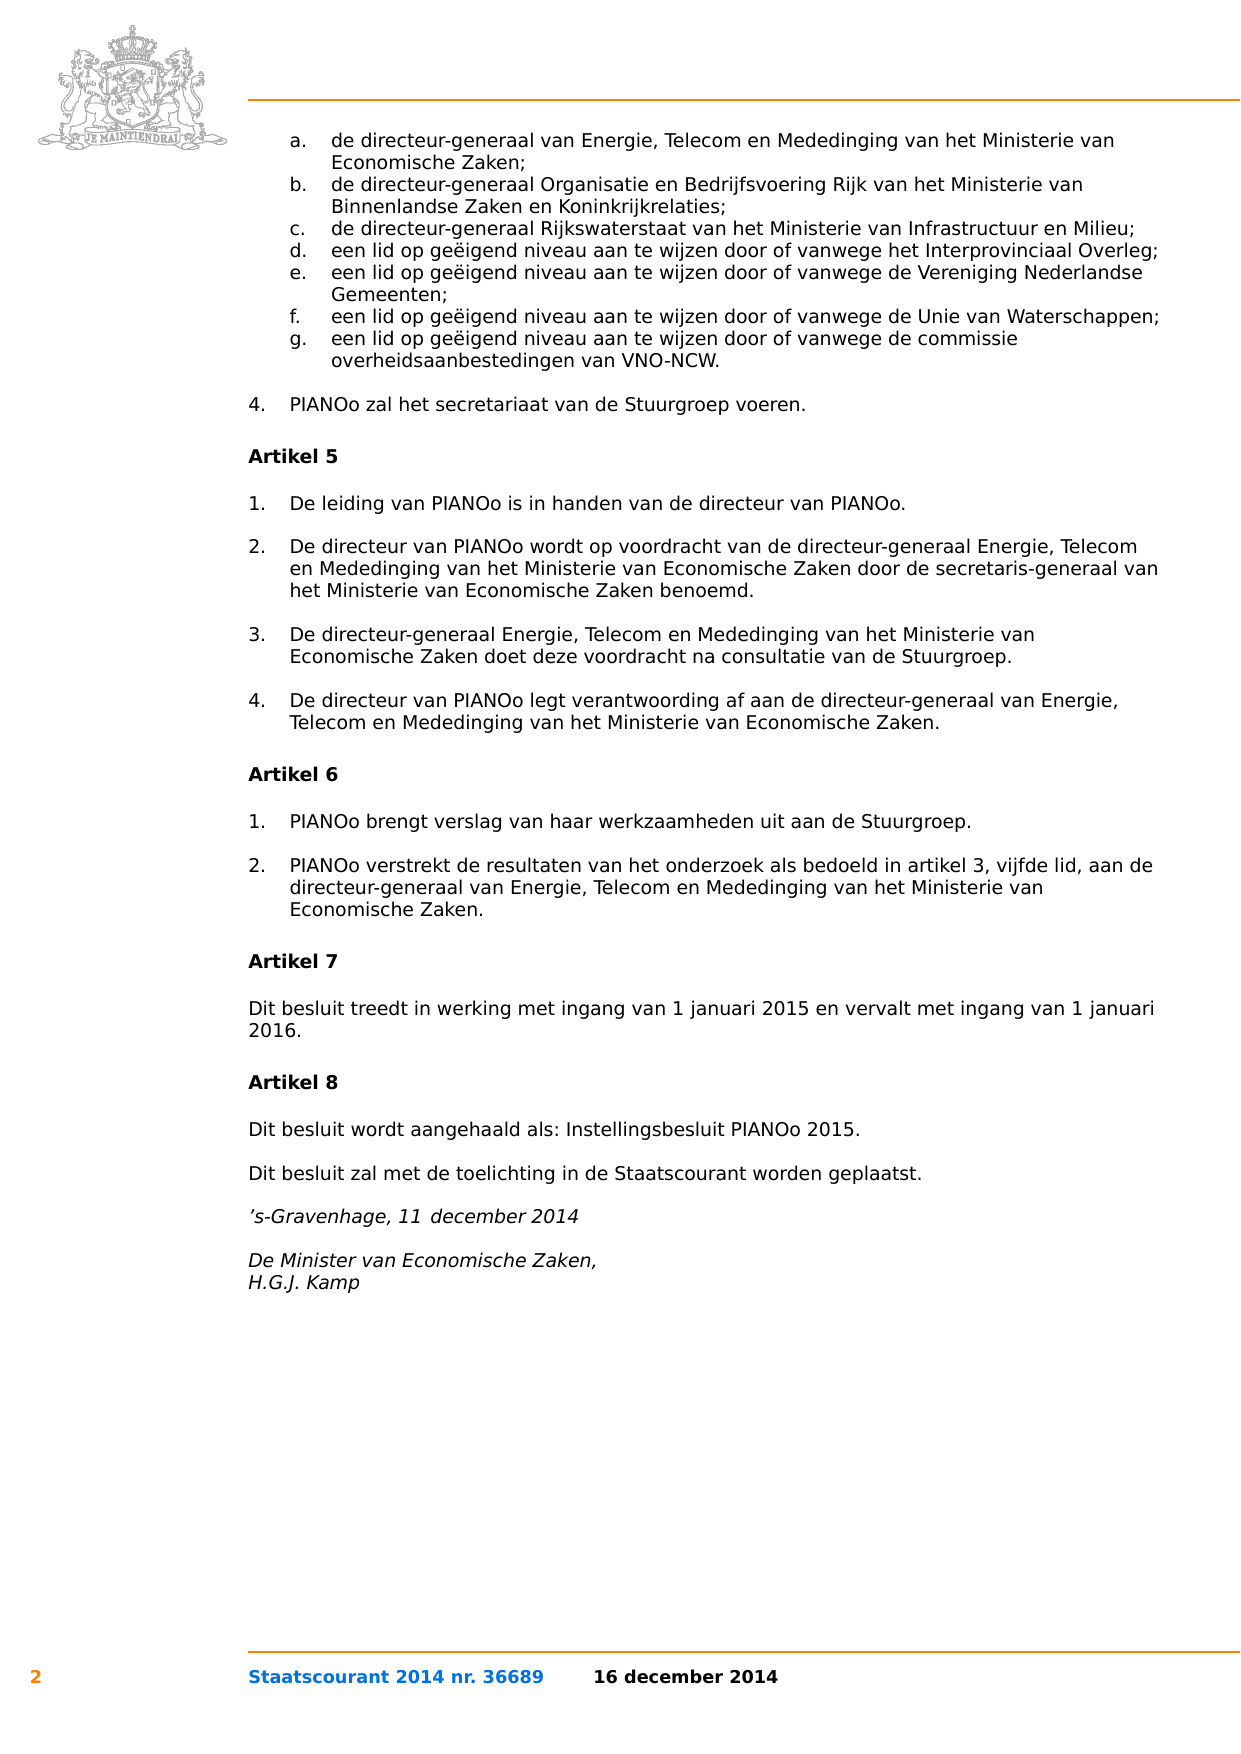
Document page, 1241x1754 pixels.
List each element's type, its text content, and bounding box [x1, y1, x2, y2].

text b. de directeur-generaal Organisatie en Bedrijfsvoering Rijk van het Ministerie van Binnenlandse Zaken en Koninkrijkrelaties; [289, 174, 1163, 218]
text 2. PIANOo verstrekt de resultaten van het onderzoek als bedoeld in artikel 3, vijfde lid, aan de directeur-generaal van Energie, Telecom en Mededinging van het Ministerie van Economische Zaken. [248, 855, 1163, 921]
text e. een lid op geëigend niveau aan te wijzen door of vanwege de Vereniging Nederlandse Gemeenten; [289, 262, 1163, 306]
text g. een lid op geëigend niveau aan te wijzen door of vanwege de commissie overheidsaanbestedingen van VNO-NCW. [289, 328, 1163, 372]
subtitle Artikel 8 [248, 1072, 1163, 1094]
text Dit besluit zal met de toelichting in de Staatscourant worden geplaatst. [248, 1162, 1163, 1184]
text 1. PIANOo brengt verslag van haar werkzaamheden uit aan de Stuurgroep. [248, 811, 1163, 833]
text 2. De directeur van PIANOo wordt op voordracht van de directeur-generaal Energie, Telecom en Mededinging van het Ministerie van Economische Zaken door de secretaris-generaal van het Ministerie van Economische Zaken benoemd. [248, 536, 1163, 602]
text a. de directeur-generaal van Energie, Telecom en Mededinging van het Ministerie van Economische Zaken; [289, 130, 1163, 174]
text d. een lid op geëigend niveau aan te wijzen door of vanwege het Interprovinciaal Overleg; [289, 240, 1163, 262]
text De Minister van Economische Zaken, H.G.J. Kamp [248, 1250, 1163, 1294]
text 1. De leiding van PIANOo is in handen van de directeur van PIANOo. [248, 492, 1163, 514]
text f. een lid op geëigend niveau aan te wijzen door of vanwege de Unie van Waterschappen; [289, 306, 1163, 328]
picture [38, 25, 227, 150]
text 4. De directeur van PIANOo legt verantwoording af aan de directeur-generaal van Energie, Telecom en Mededinging van het Ministerie van Economische Zaken. [248, 690, 1163, 734]
text 4. PIANOo zal het secretariaat van de Stuurgroep voeren. [248, 393, 1163, 416]
text 3. De directeur-generaal Energie, Telecom en Mededinging van het Ministerie van Economische Zaken doet deze voordracht na consultatie van de Stuurgroep. [248, 624, 1163, 668]
text Dit besluit wordt aangehaald als: Instellingsbesluit PIANOo 2015. [248, 1119, 1163, 1141]
subtitle Artikel 7 [248, 951, 1163, 973]
subtitle Artikel 6 [248, 764, 1163, 786]
text Dit besluit treedt in werking met ingang van 1 januari 2015 en vervalt met ingang van 1 januari 2016. [248, 998, 1163, 1042]
subtitle Artikel 5 [248, 446, 1163, 467]
text ’s-Gravenhage, 11 december 2014 [248, 1206, 1163, 1228]
text c. de directeur-generaal Rijkswaterstaat van het Ministerie van Infrastructuur en Milieu; [289, 218, 1163, 240]
